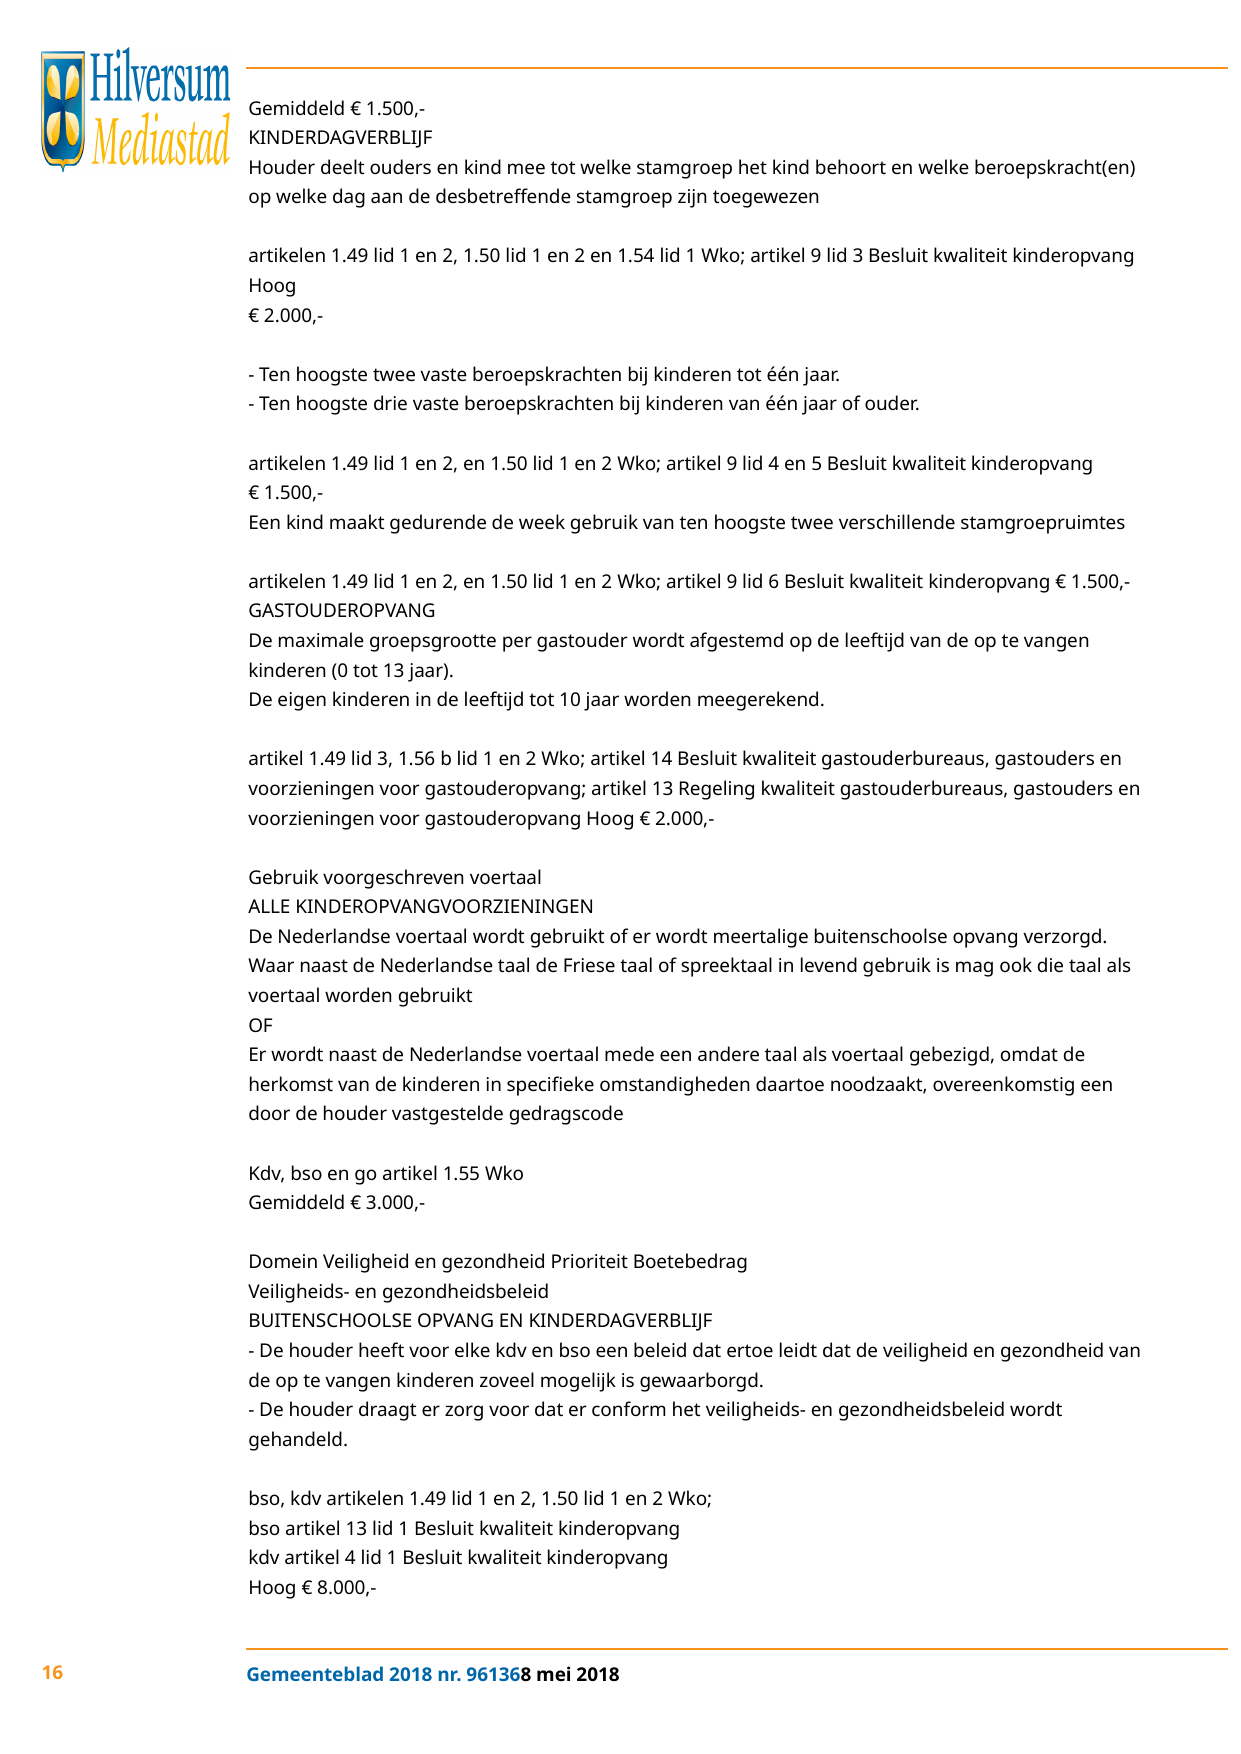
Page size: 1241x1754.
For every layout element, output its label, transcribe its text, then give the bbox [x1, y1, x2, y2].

text Gemiddeld € 1.500,- [248, 95, 1152, 121]
text - De houder heeft voor elke kdv en bso een beleid dat ertoe leidt dat de veiligheid en gezondheid van de op te vangen kinderen zoveel mogelijk is gewaarborgd. [248, 1337, 1152, 1393]
text Gemiddeld € 3.000,- [248, 1189, 1152, 1215]
text kdv artikel 4 lid 1 Besluit kwaliteit kinderopvang [248, 1544, 1152, 1570]
text € 2.000,- [248, 302, 1152, 328]
text bso, kdv artikelen 1.49 lid 1 en 2, 1.50 lid 1 en 2 Wko; [248, 1485, 1152, 1511]
text Domein Veiligheid en gezondheid Prioriteit Boetebedrag [248, 1248, 1152, 1274]
text GASTOUDEROPVANG [248, 598, 1152, 623]
text - Ten hoogste twee vaste beroepskrachten bij kinderen tot één jaar. [248, 361, 1152, 387]
text Veiligheids- en gezondheidsbeleid [248, 1278, 1152, 1304]
text De maximale groepsgrootte per gastouder wordt afgestemd op de leeftijd van de op te vangen kinderen (0 tot 13 jaar). [248, 627, 1152, 683]
text bso artikel 13 lid 1 Besluit kwaliteit kinderopvang [248, 1515, 1152, 1541]
text Houder deelt ouders en kind mee tot welke stamgroep het kind behoort en welke beroepskracht(en) op welke dag aan de desbetreffende stamgroep zijn toegewezen [248, 154, 1152, 209]
text Een kind maakt gedurende de week gebruik van ten hoogste twee verschillende stamgroepruimtes [248, 509, 1152, 535]
text Er wordt naast de Nederlandse voertaal mede een andere taal als voertaal gebezigd, omdat de herkomst van de kinderen in specifieke omstandigheden daartoe noodzaakt, overeenkomstig een door de houder vastgestelde gedragscode [248, 1041, 1152, 1126]
text artikelen 1.49 lid 1 en 2, 1.50 lid 1 en 2 en 1.54 lid 1 Wko; artikel 9 lid 3 Besluit kwaliteit kinderopvang [248, 243, 1152, 268]
text € 1.500,- [248, 479, 1152, 505]
text OF [248, 1012, 1152, 1038]
text artikelen 1.49 lid 1 en 2, en 1.50 lid 1 en 2 Wko; artikel 9 lid 4 en 5 Besluit kwaliteit kinderopvang [248, 450, 1152, 476]
picture [41, 47, 231, 172]
text artikelen 1.49 lid 1 en 2, en 1.50 lid 1 en 2 Wko; artikel 9 lid 6 Besluit kwaliteit kinderopvang € 1.500,- [248, 568, 1152, 594]
text Kdv, bso en go artikel 1.55 Wko [248, 1160, 1152, 1186]
text De eigen kinderen in de leeftijd tot 10 jaar worden meegerekend. [248, 686, 1152, 712]
text ALLE KINDEROPVANGVOORZIENINGEN [248, 893, 1152, 919]
text - Ten hoogste drie vaste beroepskrachten bij kinderen van één jaar of ouder. [248, 391, 1152, 416]
text Gebruik voorgeschreven voertaal [248, 864, 1152, 890]
text De Nederlandse voertaal wordt gebruikt of er wordt meertalige buitenschoolse opvang verzorgd. Waar naast de Nederlandse taal de Friese taal of spreektaal in levend gebruik is mag ook die taal als voertaal worden gebruikt [248, 923, 1152, 1008]
text artikel 1.49 lid 3, 1.56 b lid 1 en 2 Wko; artikel 14 Besluit kwaliteit gastouderbureaus, gastouders en voorzieningen voor gastouderopvang; artikel 13 Regeling kwaliteit gastouderbureaus, gastouders en voorzieningen voor gastouderopvang Hoog € 2.000,- [248, 746, 1152, 831]
text Hoog [248, 272, 1152, 298]
text KINDERDAGVERBLIJF [248, 124, 1152, 150]
text BUITENSCHOOLSE OPVANG EN KINDERDAGVERBLIJF [248, 1308, 1152, 1333]
text Hoog € 8.000,- [248, 1574, 1152, 1600]
text - De houder draagt er zorg voor dat er conform het veiligheids- en gezondheidsbeleid wordt gehandeld. [248, 1396, 1152, 1452]
